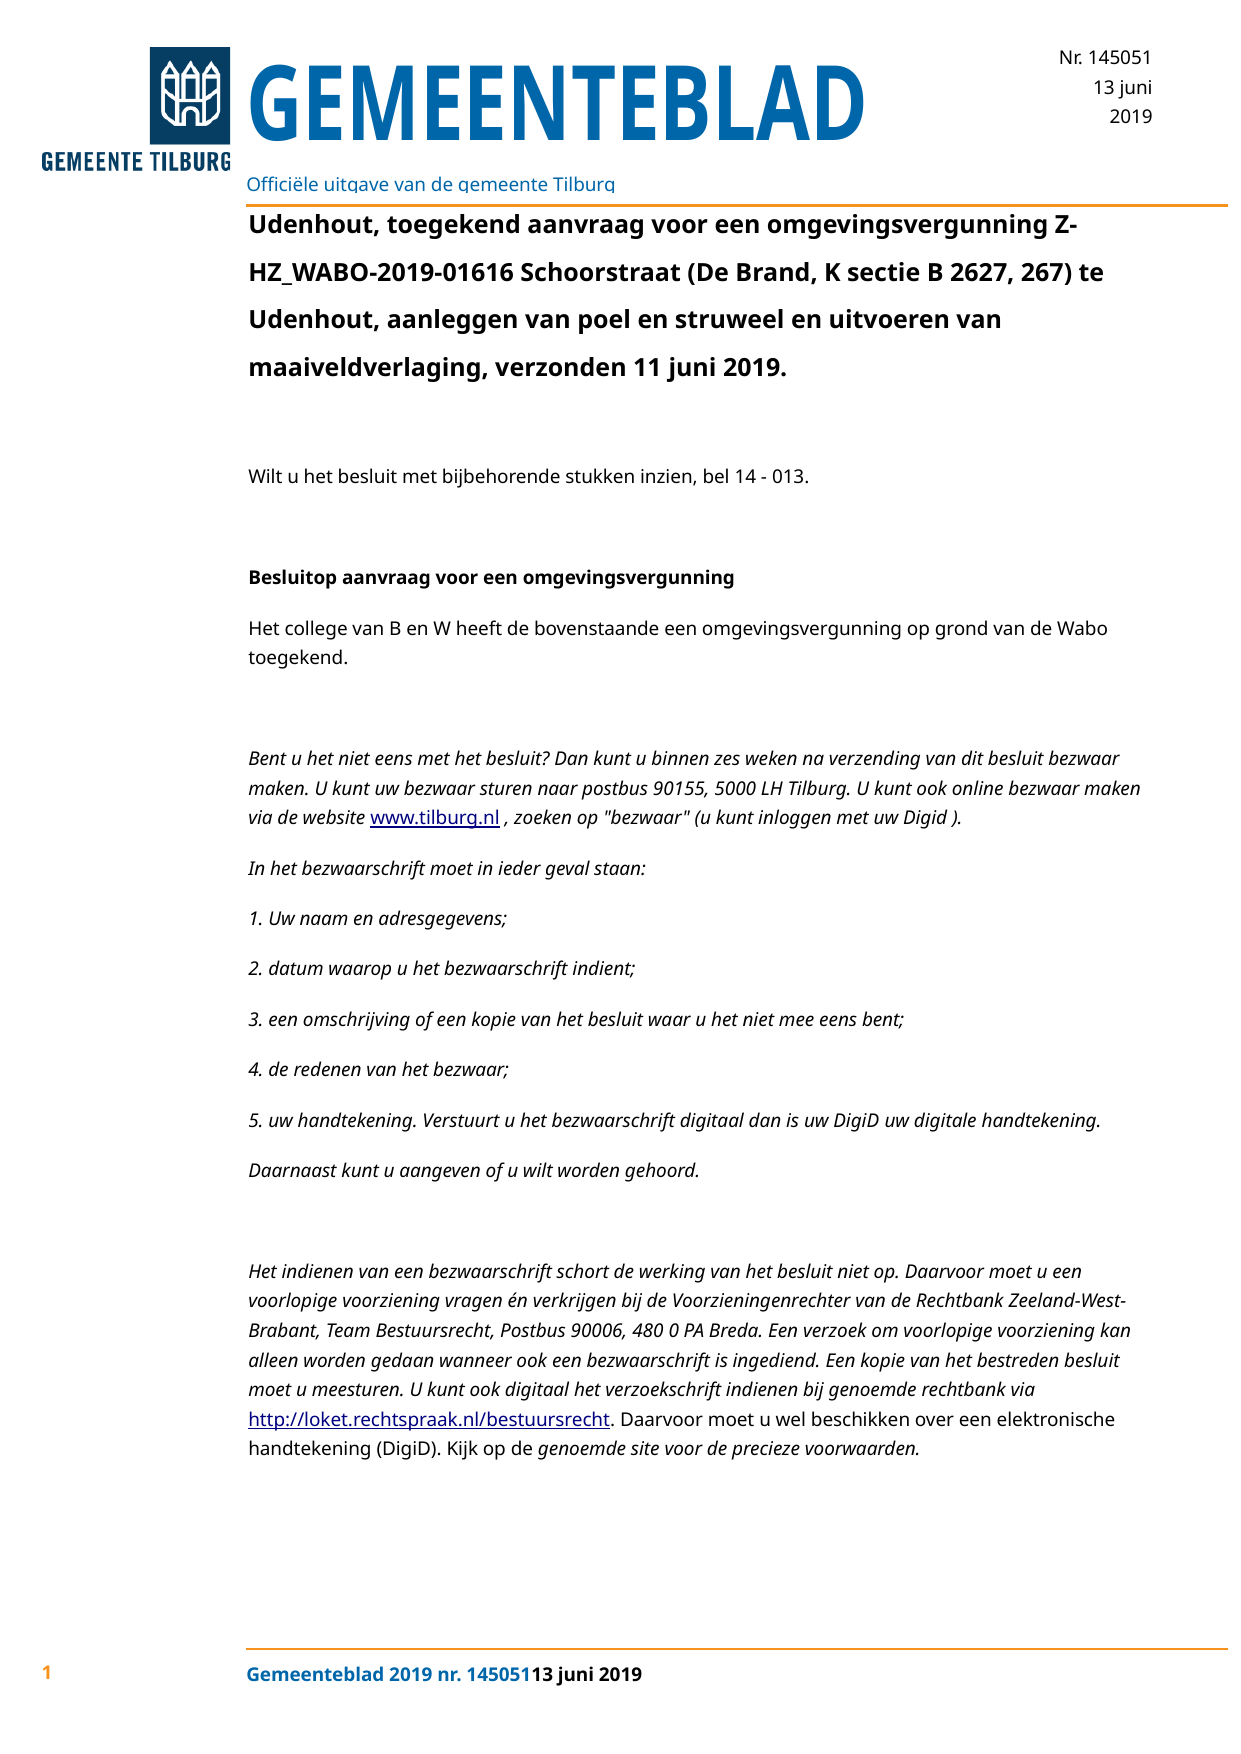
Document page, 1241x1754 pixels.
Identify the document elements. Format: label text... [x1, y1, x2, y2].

text 1. Uw naam en adresgegevens; [248, 905, 1152, 931]
text 4. de redenen van het bezwaar; [248, 1056, 1152, 1082]
text 2. datum waarop u het bezwaarschrift indient; [248, 956, 1152, 981]
text Daarnaast kunt u aangeven of u wilt worden gehoord. [248, 1157, 1152, 1183]
text Het college van B en W heeft de bovenstaande een omgevingsvergunning op grond van de Wabo toegekend. [248, 615, 1152, 670]
text Udenhout, toegekend aanvraag voor een omgevingsvergunning Z-HZ_WABO-2019-01616 Schoorstraat (De Brand, K sectie B 2627, 267) te Udenhout, aanleggen van poel en struweel en uitvoeren van maaiveldverlaging, verzonden 11 juni 2019. [248, 207, 1152, 384]
picture [41, 47, 231, 172]
text Wilt u het besluit met bijbehorende stukken inzien, bel 14 - 013. [248, 463, 1152, 489]
text 5. uw handtekening. Verstuurt u het bezwaarschrift digitaal dan is uw DigiD uw digitale handtekening. [248, 1107, 1152, 1133]
text Het indienen van een bezwaarschrift schort de werking van het besluit niet op. Daarvoor moet u een voorlopige voorziening vragen én verkrijgen bij de Voorzieningenrechter van de Rechtbank Zeeland-West-Brabant, Team Bestuursrecht, Postbus 90006, 480 0 PA Breda. Een verzoek om voorlopige voorziening kan alleen worden gedaan wanneer ook een bezwaarschrift is ingediend. Een kopie van het bestreden besluit moet u meesturen. U kunt ook digitaal het verzoekschrift indienen bij genoemde rechtbank via http://loket.rechtspraak.nl/bestuursrecht. Daarvoor moet u wel beschikken over een elektronische handtekening (DigiD). Kijk op de genoemde site voor de precieze voorwaarden. [248, 1258, 1152, 1461]
text Besluitop aanvraag voor een omgevingsvergunning [248, 564, 1152, 590]
text In het bezwaarschrift moet in ieder geval staan: [248, 855, 1152, 881]
text Bent u het niet eens met het besluit? Dan kunt u binnen zes weken na verzending van dit besluit bezwaar maken. U kunt uw bezwaar sturen naar postbus 90155, 5000 LH Tilburg. U kunt ook online bezwaar maken via de website www.tilburg.nl , zoeken op "bezwaar" (u kunt inloggen met uw Digid ). [248, 745, 1152, 830]
text 3. een omschrijving of een kopie van het besluit waar u het niet mee eens bent; [248, 1006, 1152, 1032]
